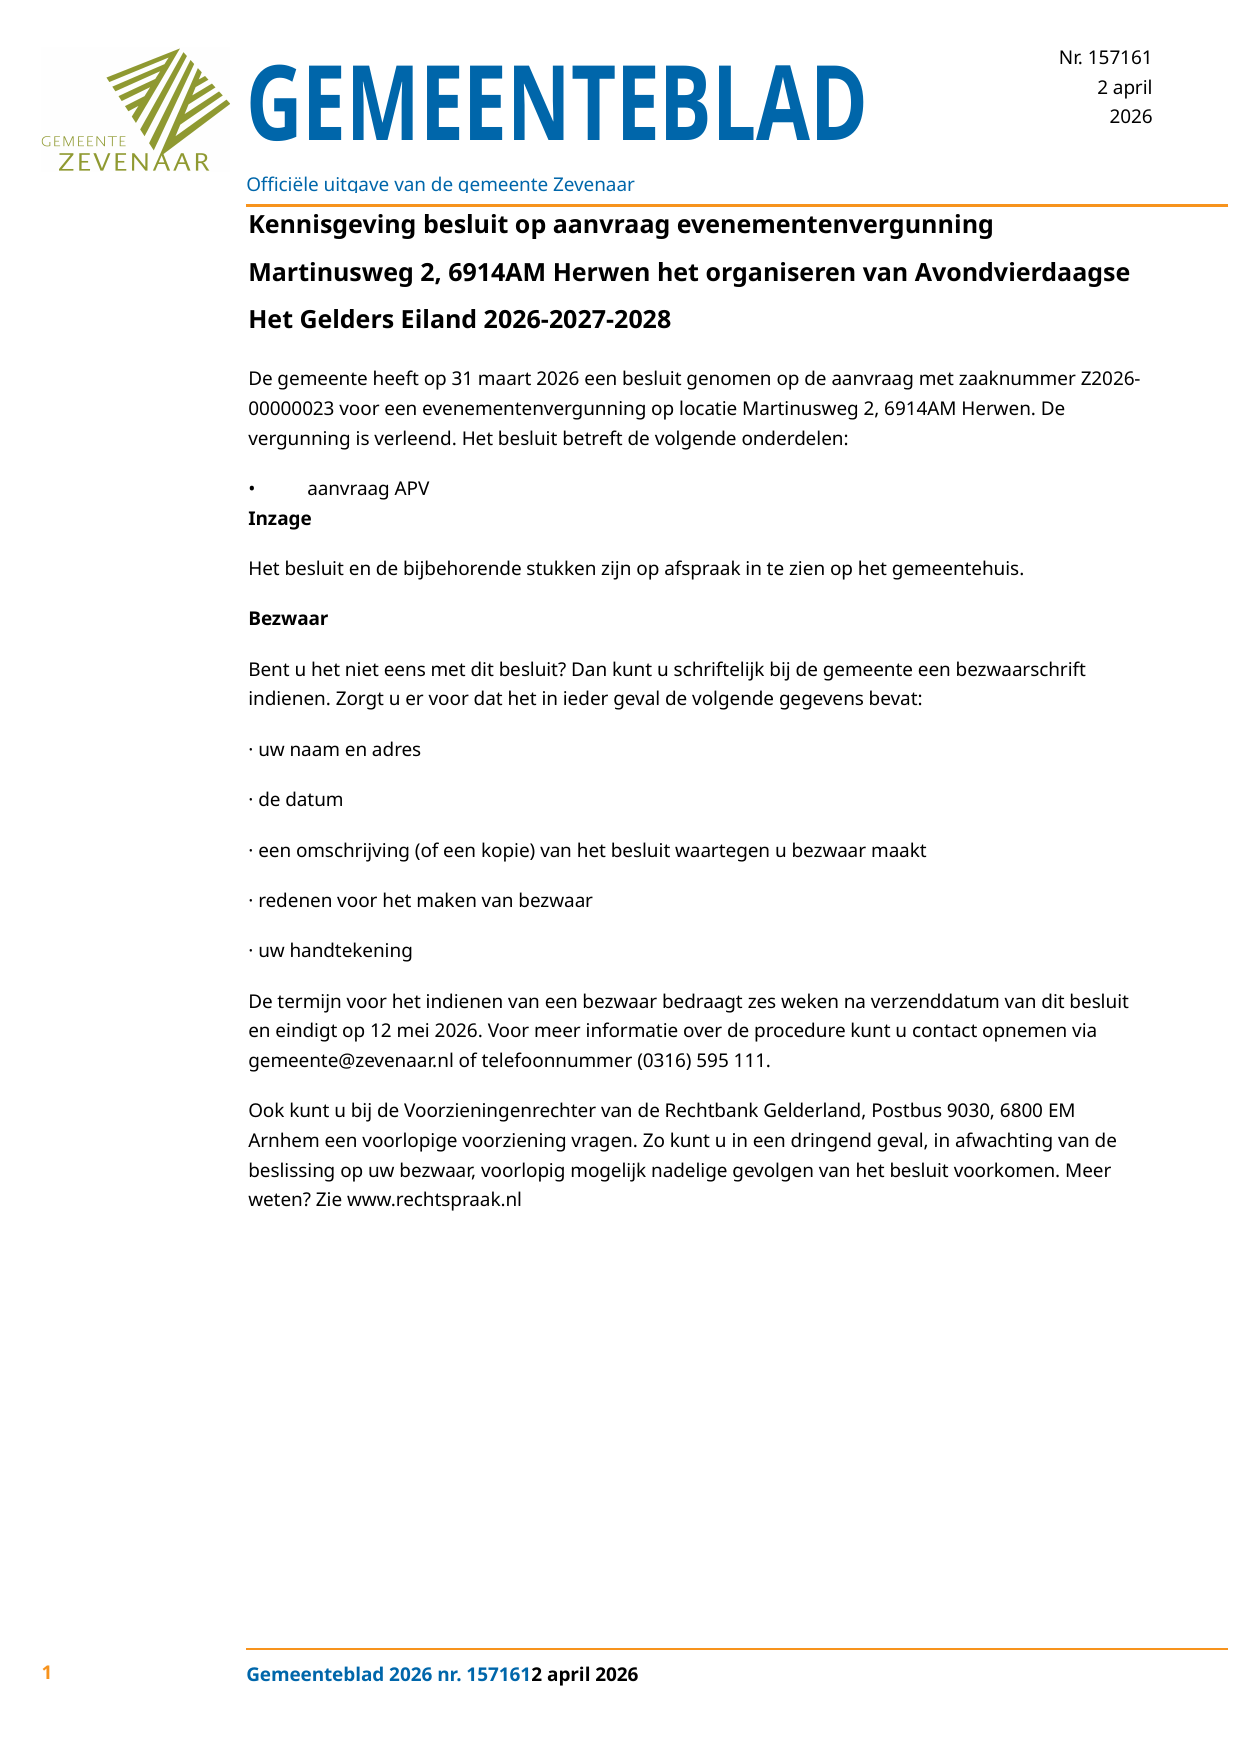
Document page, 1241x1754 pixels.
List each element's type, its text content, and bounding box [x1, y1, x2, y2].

text Kennisgeving besluit op aanvraag evenementenvergunning Martinusweg 2, 6914AM Herwen het organiseren van Avondvierdaagse Het Gelders Eiland 2026-2027-2028 [248, 207, 1152, 336]
text · uw handtekening [248, 938, 1152, 963]
text Het besluit en de bijbehorende stukken zijn op afspraak in te zien op het gemeentehuis. [248, 555, 1152, 581]
text De termijn voor het indienen van een bezwaar bedraagt zes weken na verzenddatum van dit besluit en eindigt op 12 mei 2026. Voor meer informatie over de procedure kunt u contact opnemen via gemeente@zevenaar.nl of telefoonnummer (0316) 595 111. [248, 988, 1152, 1073]
picture [41, 47, 231, 172]
text De gemeente heeft op 31 maart 2026 een besluit genomen op de aanvraag met zaaknummer Z2026-00000023 voor een evenementenvergunning op locatie Martinusweg 2, 6914AM Herwen. De vergunning is verleend. Het besluit betreft de volgende onderdelen: [248, 366, 1152, 450]
list aanvraag APV [248, 475, 1152, 501]
text Bent u het niet eens met dit besluit? Dan kunt u schriftelijk bij de gemeente een bezwaarschrift indienen. Zorgt u er voor dat het in ieder geval de volgende gegevens bevat: [248, 656, 1152, 711]
text Inzage [248, 505, 1152, 530]
text · uw naam en adres [248, 736, 1152, 762]
text · redenen voor het maken van bezwaar [248, 887, 1152, 913]
text Ook kunt u bij de Voorzieningenrechter van de Rechtbank Gelderland, Postbus 9030, 6800 EM Arnhem een voorlopige voorziening vragen. Zo kunt u in een dringend geval, in afwachting van de beslissing op uw bezwaar, voorlopig mogelijk nadelige gevolgen van het besluit voorkomen. Meer weten? Zie www.rechtspraak.nl [248, 1098, 1152, 1212]
text · een omschrijving (of een kopie) van het besluit waartegen u bezwaar maakt [248, 837, 1152, 862]
text Bezwaar [248, 606, 1152, 631]
text · de datum [248, 786, 1152, 812]
